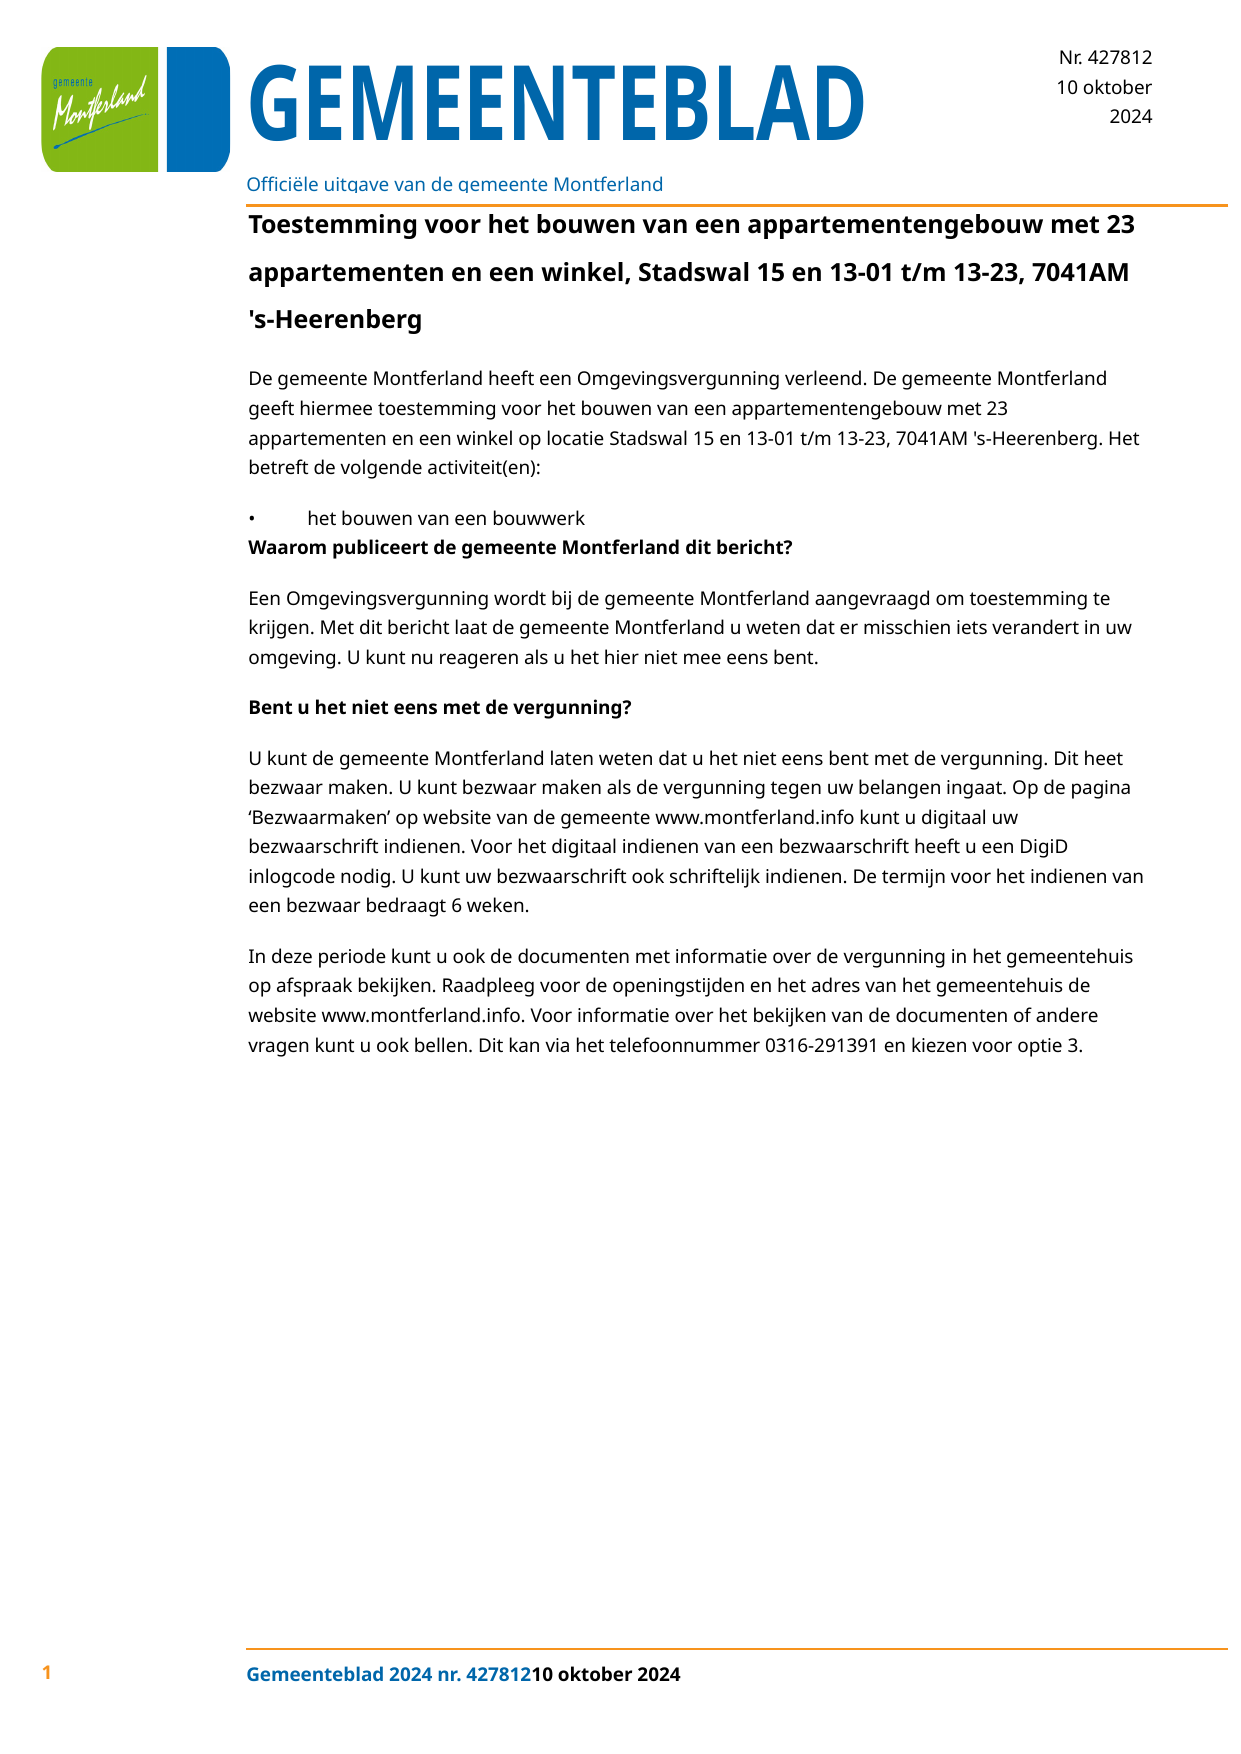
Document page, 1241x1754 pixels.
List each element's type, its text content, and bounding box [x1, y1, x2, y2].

text Bent u het niet eens met de vergunning? [248, 694, 1152, 720]
text U kunt de gemeente Montferland laten weten dat u het niet eens bent met de vergunning. Dit heet bezwaar maken. U kunt bezwaar maken als de vergunning tegen uw belangen ingaat. Op de pagina ‘Bezwaarmaken’ op website van de gemeente www.montferland.info kunt u digitaal uw bezwaarschrift indienen. Voor het digitaal indienen van een bezwaarschrift heeft u een DigiD inlogcode nodig. U kunt uw bezwaarschrift ook schriftelijk indienen. De termijn voor het indienen van een bezwaar bedraagt 6 weken. [248, 745, 1152, 918]
picture [41, 47, 231, 172]
text Toestemming voor het bouwen van een appartementengebouw met 23 appartementen en een winkel, Stadswal 15 en 13-01 t/m 13-23, 7041AM 's-Heerenberg [248, 207, 1152, 336]
text De gemeente Montferland heeft een Omgevingsvergunning verleend. De gemeente Montferland geeft hiermee toestemming voor het bouwen van een appartementengebouw met 23 appartementen en een winkel op locatie Stadswal 15 en 13-01 t/m 13-23, 7041AM 's-Heerenberg. Het betreft de volgende activiteit(en): [248, 366, 1152, 480]
text Een Omgevingsvergunning wordt bij de gemeente Montferland aangevraagd om toestemming te krijgen. Met dit bericht laat de gemeente Montferland u weten dat er misschien iets verandert in uw omgeving. U kunt nu reageren als u het hier niet mee eens bent. [248, 585, 1152, 669]
text In deze periode kunt u ook de documenten met informatie over de vergunning in het gemeentehuis op afspraak bekijken. Raadpleeg voor de openingstijden en het adres van het gemeentehuis de website www.montferland.info. Voor informatie over het bekijken van de documenten of andere vragen kunt u ook bellen. Dit kan via het telefoonnummer 0316-291391 en kiezen voor optie 3. [248, 943, 1152, 1057]
list het bouwen van een bouwwerk [248, 505, 1152, 530]
text Waarom publiceert de gemeente Montferland dit bericht? [248, 534, 1152, 560]
